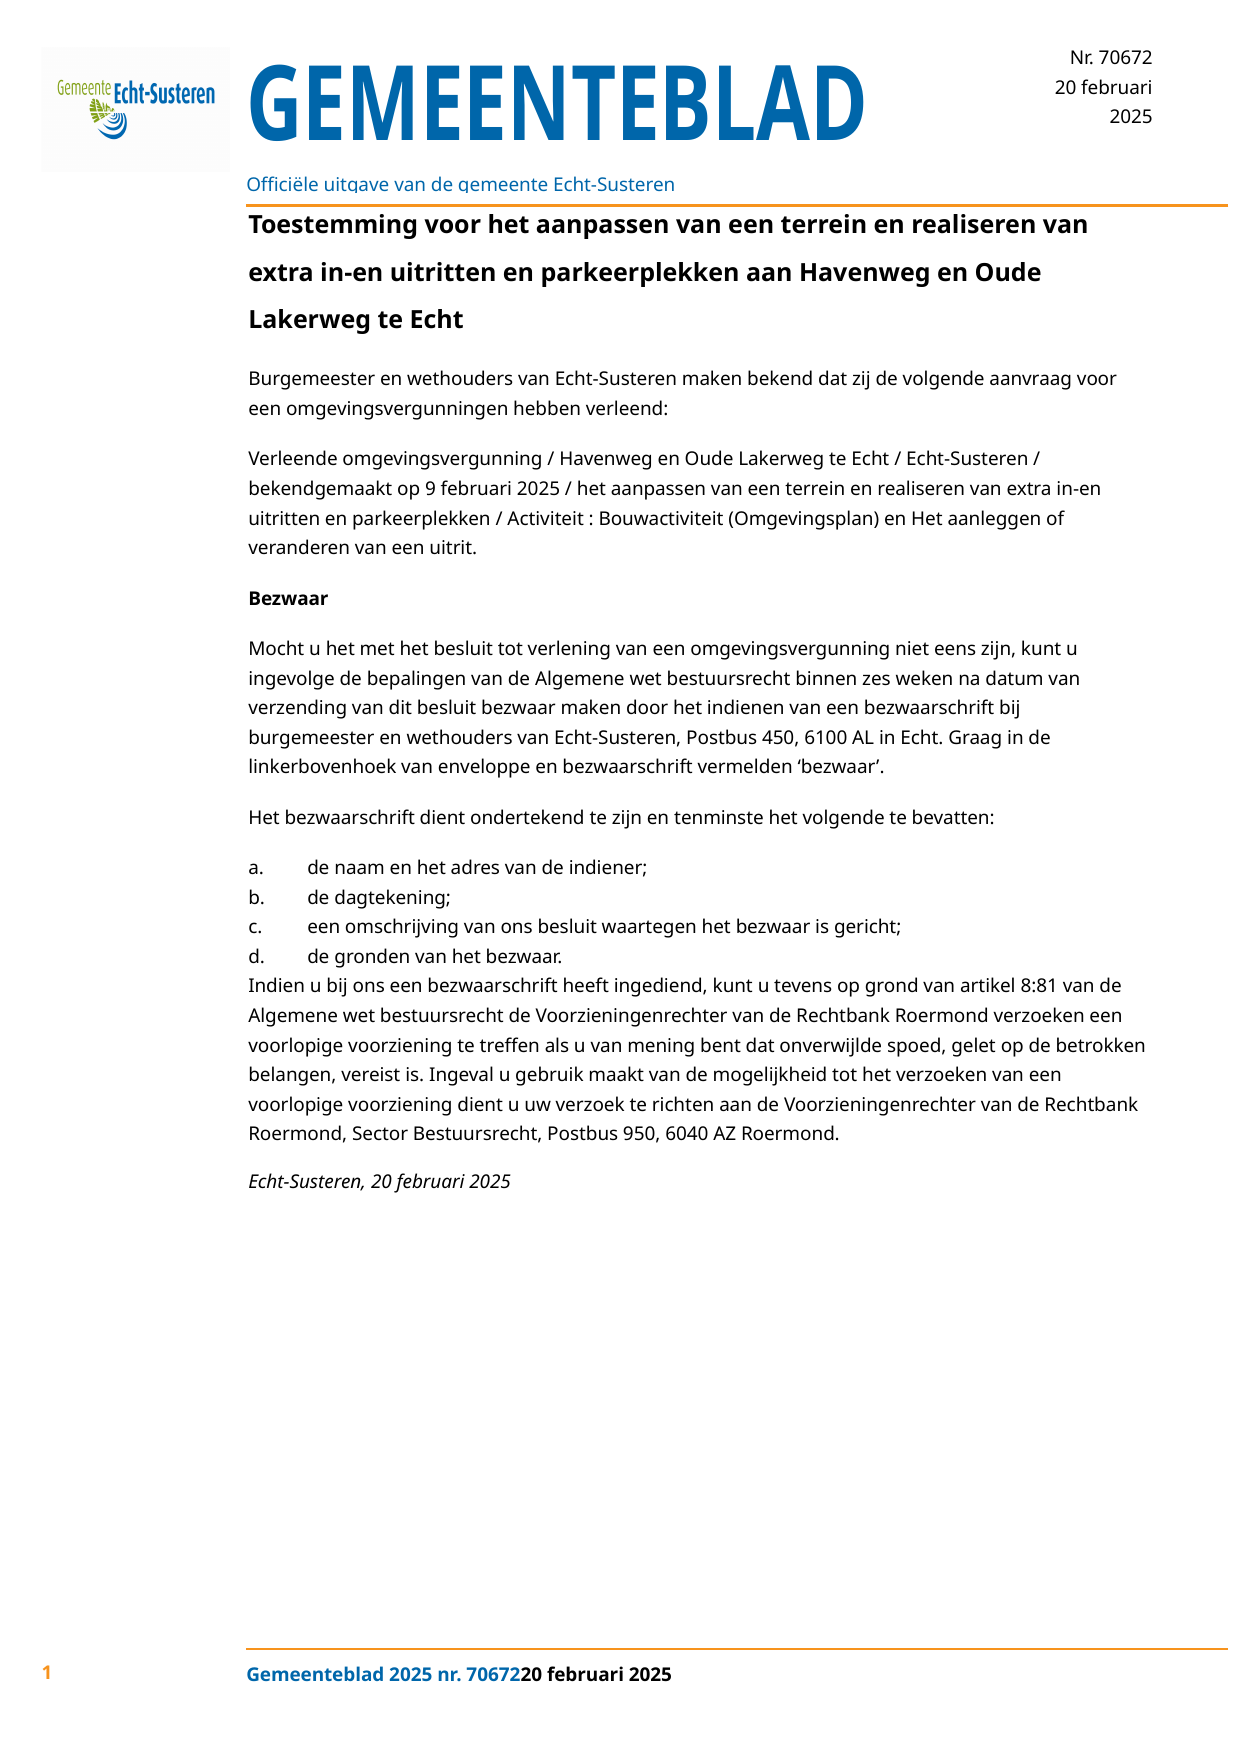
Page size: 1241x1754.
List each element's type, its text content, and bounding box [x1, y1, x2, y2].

list een omschrijving van ons besluit waartegen het bezwaar is gericht; [248, 913, 1152, 939]
list de gronden van het bezwaar. [248, 943, 1152, 969]
text Mocht u het met het besluit tot verlening van een omgevingsvergunning niet eens zijn, kunt u ingevolge de bepalingen van de Algemene wet bestuursrecht binnen zes weken na datum van verzending van dit besluit bezwaar maken door het indienen van een bezwaarschrift bij burgemeester en wethouders van Echt-Susteren, Postbus 450, 6100 AL in Echt. Graag in de linkerbovenhoek van enveloppe en bezwaarschrift vermelden ‘bezwaar’. [248, 635, 1152, 779]
text Echt-Susteren, 20 februari 2025 [248, 1168, 1152, 1194]
text Indien u bij ons een bezwaarschrift heeft ingediend, kunt u tevens op grond van artikel 8:81 van de Algemene wet bestuursrecht de Voorzieningenrechter van de Rechtbank Roermond verzoeken een voorlopige voorziening te treffen als u van mening bent dat onverwijlde spoed, gelet op de betrokken belangen, vereist is. Ingeval u gebruik maakt van de mogelijkheid tot het verzoeken van een voorlopige voorziening dient u uw verzoek te richten aan de Voorzieningenrechter van de Rechtbank Roermond, Sector Bestuursrecht, Postbus 950, 6040 AZ Roermond. [248, 973, 1152, 1146]
text Het bezwaarschrift dient ondertekend te zijn en tenminste het volgende te bevatten: [248, 804, 1152, 829]
list de naam en het adres van de indiener; [248, 854, 1152, 880]
text Verleende omgevingsvergunning / Havenweg en Oude Lakerweg te Echt / Echt-Susteren / bekendgemaakt op 9 februari 2025 / het aanpassen van een terrein en realiseren van extra in-en uitritten en parkeerplekken / Activiteit : Bouwactiviteit (Omgevingsplan) en Het aanleggen of veranderen van een uitrit. [248, 446, 1152, 560]
text Burgemeester en wethouders van Echt-Susteren maken bekend dat zij de volgende aanvraag voor een omgevingsvergunningen hebben verleend: [248, 366, 1152, 421]
picture [41, 47, 231, 172]
text Bezwaar [248, 585, 1152, 610]
list de dagtekening; [248, 884, 1152, 909]
text Toestemming voor het aanpassen van een terrein en realiseren van extra in-en uitritten en parkeerplekken aan Havenweg en Oude Lakerweg te Echt [248, 207, 1152, 336]
